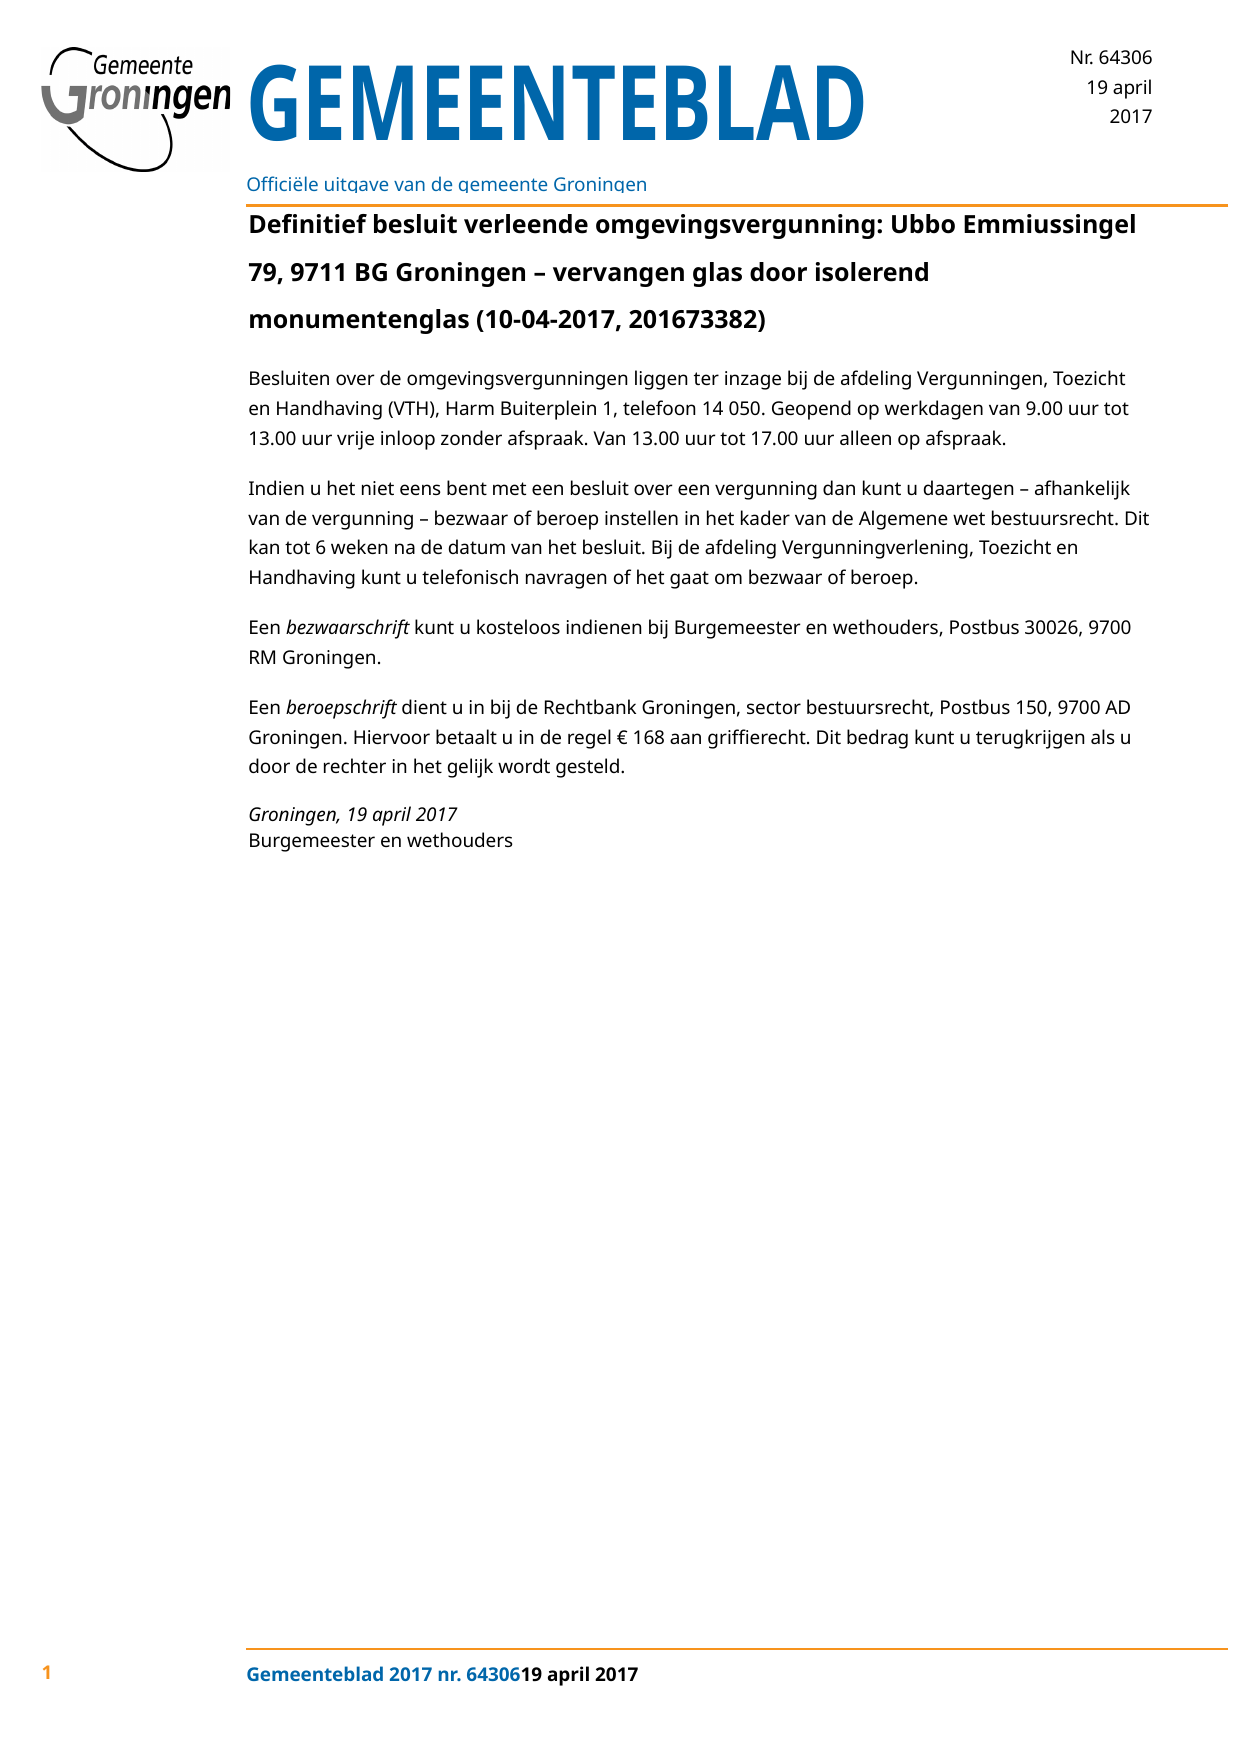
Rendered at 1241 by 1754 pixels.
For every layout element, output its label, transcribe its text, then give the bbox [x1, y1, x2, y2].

text Indien u het niet eens bent met een besluit over een vergunning dan kunt u daartegen – afhankelijk van de vergunning – bezwaar of beroep instellen in het kader van de Algemene wet bestuursrecht. Dit kan tot 6 weken na de datum van het besluit. Bij de afdeling Vergunningverlening, Toezicht en Handhaving kunt u telefonisch navragen of het gaat om bezwaar of beroep. [248, 475, 1152, 589]
text Burgemeester en wethouders [248, 827, 1152, 853]
text Een beroepschrift dient u in bij de Rechtbank Groningen, sector bestuursrecht, Postbus 150, 9700 AD Groningen. Hiervoor betaalt u in de regel € 168 aan griffierecht. Dit bedrag kunt u terugkrijgen als u door de rechter in het gelijk wordt gesteld. [248, 694, 1152, 779]
text Definitief besluit verleende omgevingsvergunning: Ubbo Emmiussingel 79, 9711 BG Groningen – vervangen glas door isolerend monumentenglas (10-04-2017, 201673382) [248, 207, 1152, 336]
text Een bezwaarschrift kunt u kosteloos indienen bij Burgemeester en wethouders, Postbus 30026, 9700 RM Groningen. [248, 614, 1152, 669]
text Groningen, 19 april 2017 [248, 801, 1152, 827]
text Besluiten over de omgevingsvergunningen liggen ter inzage bij de afdeling Vergunningen, Toezicht en Handhaving (VTH), Harm Buiterplein 1, telefoon 14 050. Geopend op werkdagen van 9.00 uur tot 13.00 uur vrije inloop zonder afspraak. Van 13.00 uur tot 17.00 uur alleen op afspraak. [248, 366, 1152, 450]
picture [41, 47, 231, 172]
